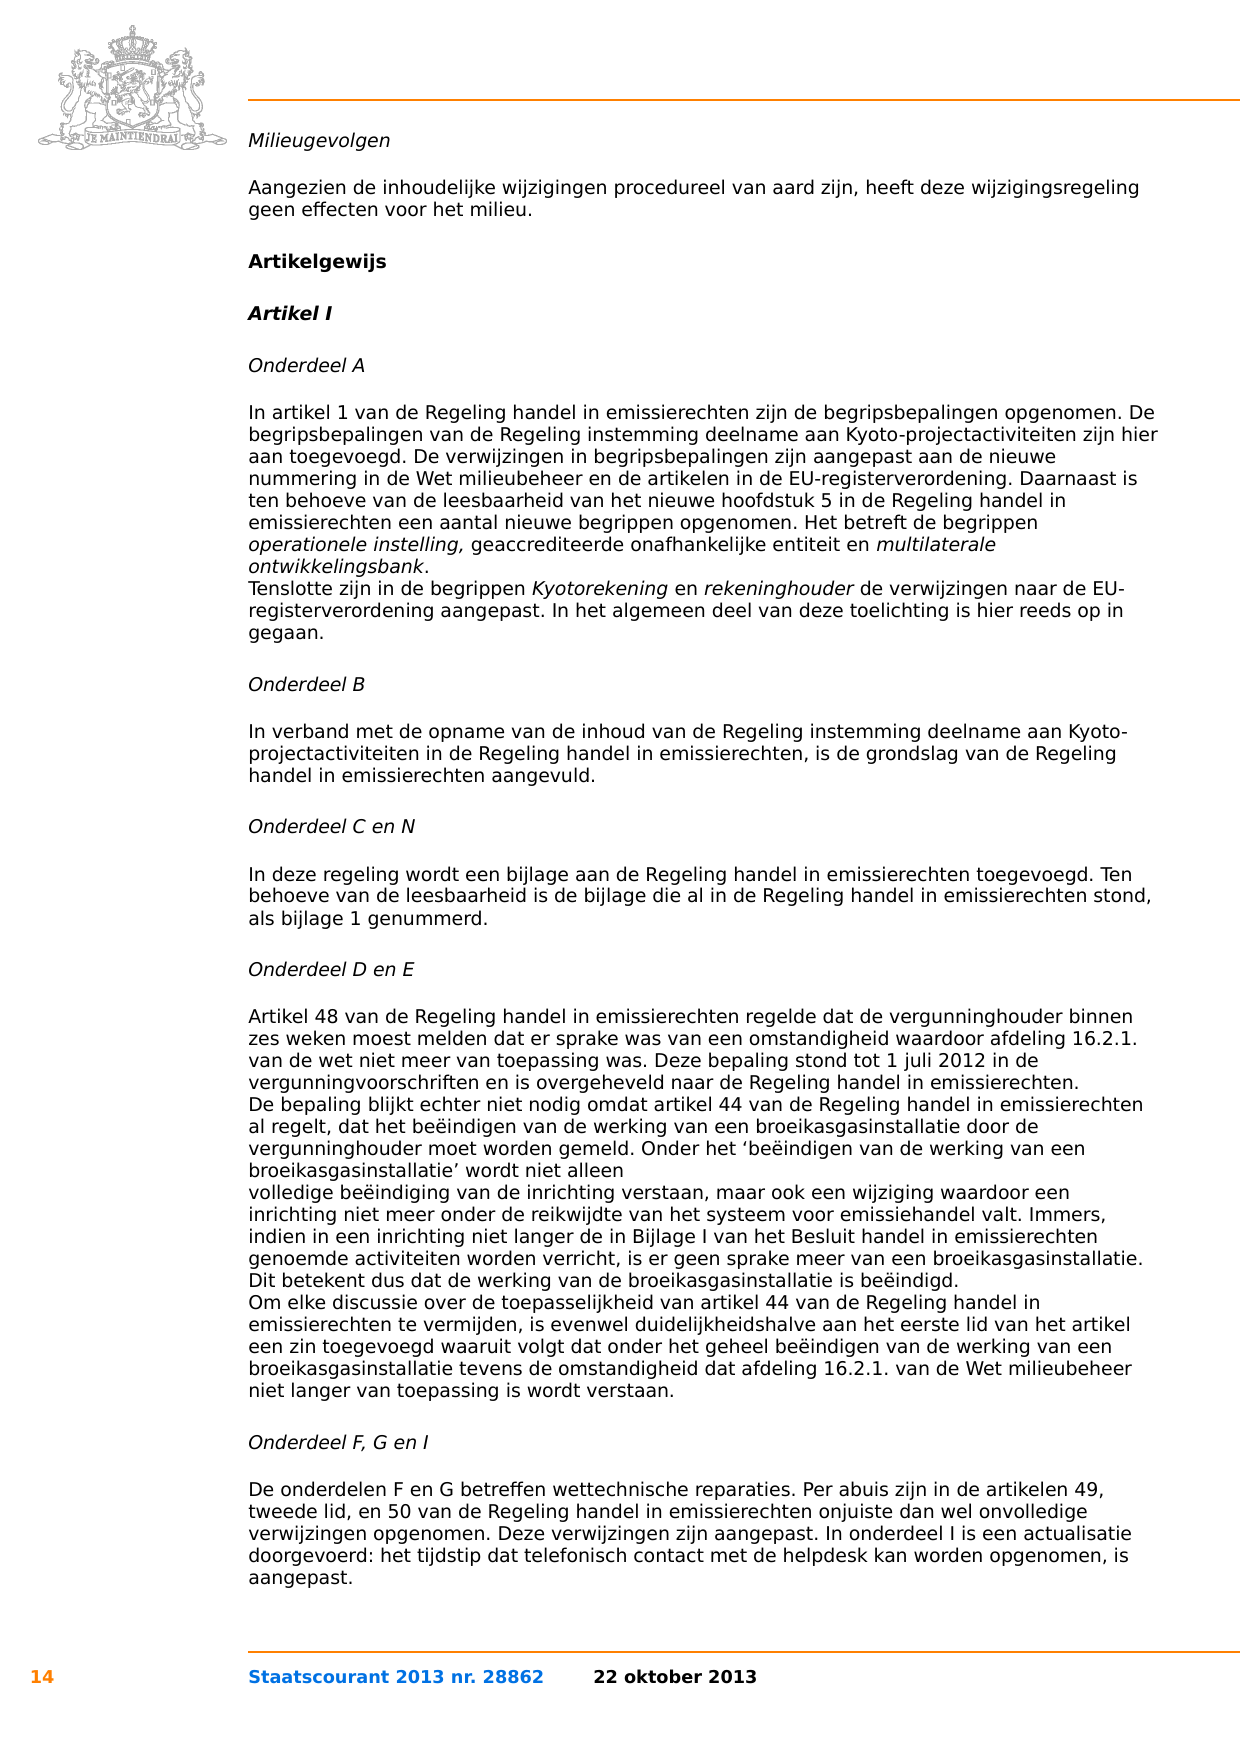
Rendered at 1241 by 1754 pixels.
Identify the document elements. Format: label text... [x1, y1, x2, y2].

subtitle Milieugevolgen [248, 130, 1163, 152]
text In verband met de opname van de inhoud van de Regeling instemming deelname aan Kyoto-projectactiviteiten in de Regeling handel in emissierechten, is de grondslag van de Regeling handel in emissierechten aangevuld. [248, 721, 1163, 786]
subtitle Onderdeel C en N [248, 816, 1163, 838]
text Tenslotte zijn in de begrippen Kyotorekening en rekeninghouder de verwijzingen naar de EU-registerverordening aangepast. In het algemeen deel van deze toelichting is hier reeds op in gegaan. [248, 578, 1163, 643]
subtitle Artikelgewijs [248, 251, 1163, 273]
text Aangezien de inhoudelijke wijzigingen procedureel van aard zijn, heeft deze wijzigingsregeling geen effecten voor het milieu. [248, 177, 1163, 221]
subtitle Onderdeel F, G en I [248, 1432, 1163, 1454]
subtitle Onderdeel A [248, 355, 1163, 377]
text De onderdelen F en G betreffen wettechnische reparaties. Per abuis zijn in de artikelen 49, tweede lid, en 50 van de Regeling handel in emissierechten onjuiste dan wel onvolledige verwijzingen opgenomen. Deze verwijzingen zijn aangepast. In onderdeel I is een actualisatie doorgevoerd: het tijdstip dat telefonisch contact met de helpdesk kan worden opgenomen, is aangepast. [248, 1479, 1163, 1589]
text In artikel 1 van de Regeling handel in emissierechten zijn de begripsbepalingen opgenomen. De begripsbepalingen van de Regeling instemming deelname aan Kyoto-projectactiviteiten zijn hier aan toegevoegd. De verwijzingen in begripsbepalingen zijn aangepast aan de nieuwe nummering in de Wet milieubeheer en de artikelen in de EU-registerverordening. Daarnaast is ten behoeve van de leesbaarheid van het nieuwe hoofdstuk 5 in de Regeling handel in emissierechten een aantal nieuwe begrippen opgenomen. Het betreft de begrippen operationele instelling, geaccrediteerde onafhankelijke entiteit en multilaterale ontwikkelingsbank. [248, 402, 1163, 578]
text Om elke discussie over de toepasselijkheid van artikel 44 van de Regeling handel in emissierechten te vermijden, is evenwel duidelijkheidshalve aan het eerste lid van het artikel een zin toegevoegd waaruit volgt dat onder het geheel beëindigen van de werking van een broeikasgasinstallatie tevens de omstandigheid dat afdeling 16.2.1. van de Wet milieubeheer niet langer van toepassing is wordt verstaan. [248, 1292, 1163, 1402]
text In deze regeling wordt een bijlage aan de Regeling handel in emissierechten toegevoegd. Ten behoeve van de leesbaarheid is de bijlage die al in de Regeling handel in emissierechten stond, als bijlage 1 genummerd. [248, 863, 1163, 929]
text Artikel 48 van de Regeling handel in emissierechten regelde dat de vergunninghouder binnen zes weken moest melden dat er sprake was van een omstandigheid waardoor afdeling 16.2.1. van de wet niet meer van toepassing was. Deze bepaling stond tot 1 juli 2012 in de vergunningvoorschriften en is overgeheveld naar de Regeling handel in emissierechten. [248, 1006, 1163, 1094]
subtitle Onderdeel B [248, 673, 1163, 696]
text De bepaling blijkt echter niet nodig omdat artikel 44 van de Regeling handel in emissierechten al regelt, dat het beëindigen van de werking van een broeikasgasinstallatie door de vergunninghouder moet worden gemeld. Onder het ‘beëindigen van de werking van een broeikasgasinstallatie’ wordt niet alleen [248, 1094, 1163, 1182]
picture [38, 25, 227, 150]
text volledige beëindiging van de inrichting verstaan, maar ook een wijziging waardoor een inrichting niet meer onder de reikwijdte van het systeem voor emissiehandel valt. Immers, indien in een inrichting niet langer de in Bijlage I van het Besluit handel in emissierechten genoemde activiteiten worden verricht, is er geen sprake meer van een broeikasgasinstallatie. Dit betekent dus dat de werking van de broeikasgasinstallatie is beëindigd. [248, 1182, 1163, 1292]
subtitle Onderdeel D en E [248, 959, 1163, 981]
subtitle Artikel I [248, 303, 1163, 325]
